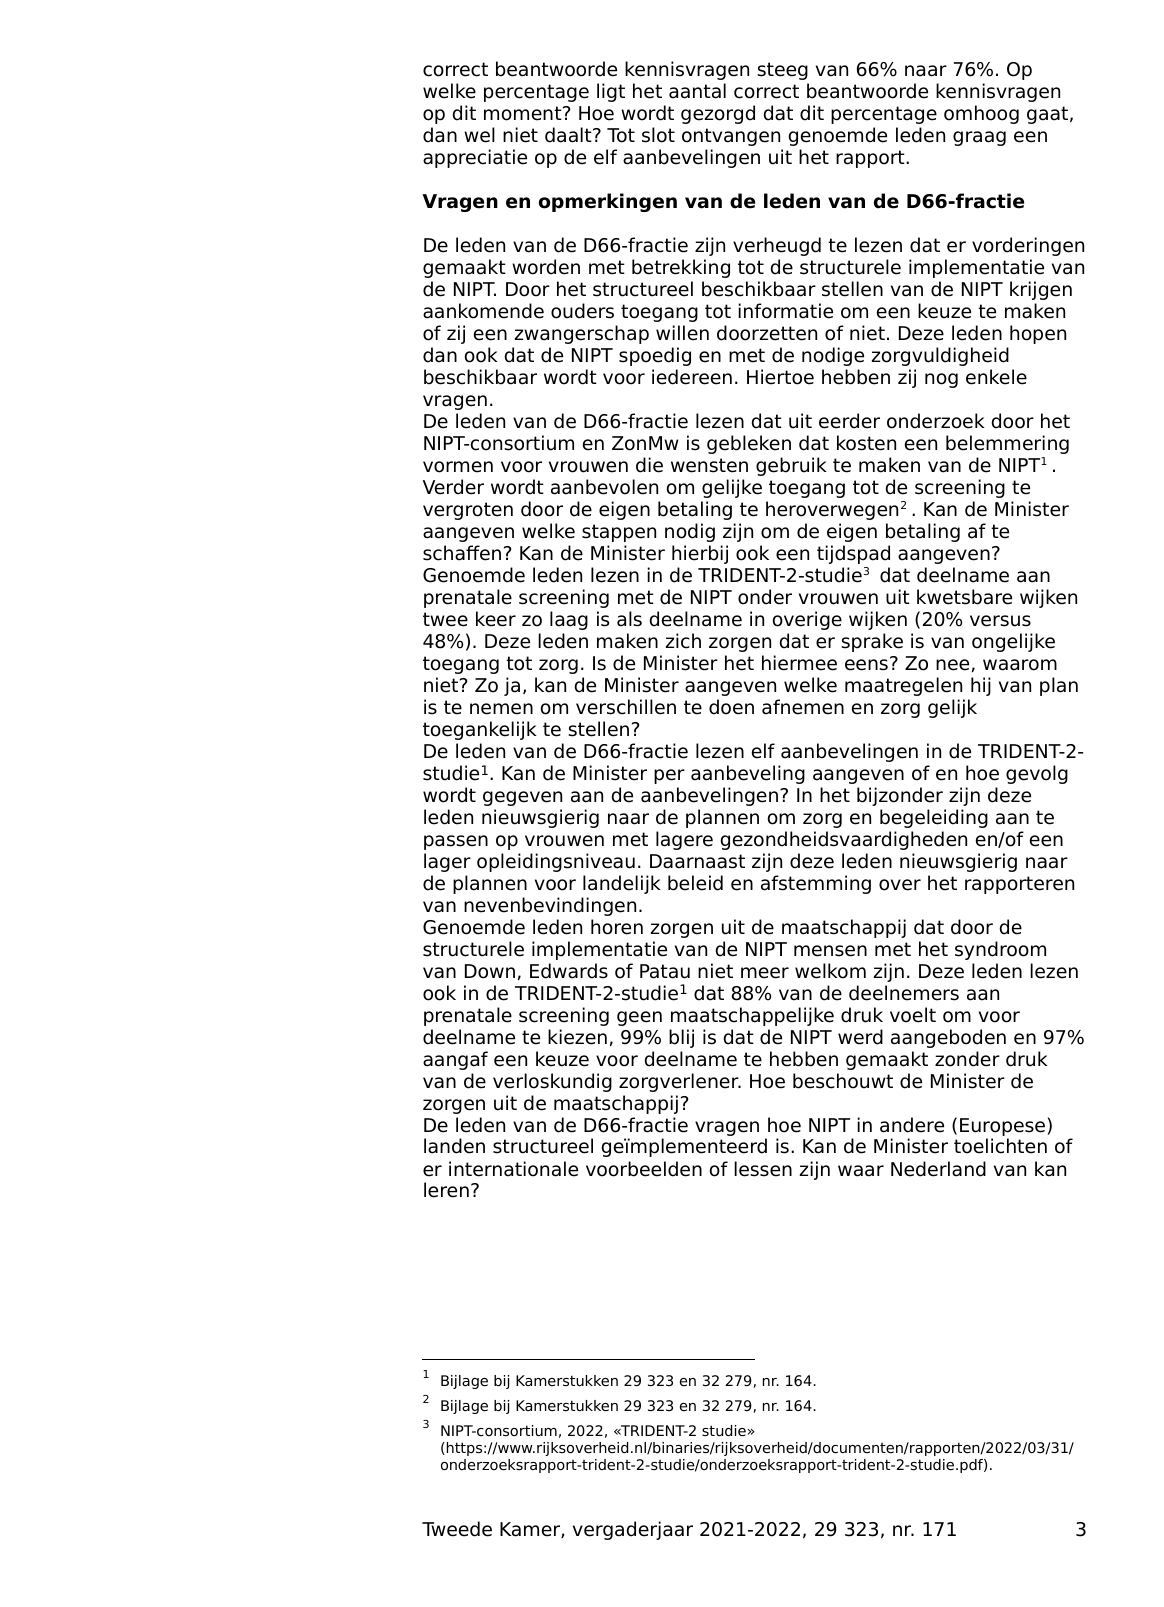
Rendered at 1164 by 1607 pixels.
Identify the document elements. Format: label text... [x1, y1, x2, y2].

text Genoemde leden lezen in de TRIDENT-2-studie dat deelname aan prenatale screening met de NIPT onder vrouwen uit kwetsbare wijken twee keer zo laag is als deelname in overige wijken (20% versus 48%). Deze leden maken zich zorgen dat er sprake is van ongelijke toegang tot zorg. Is de Minister het hiermee eens? Zo nee, waarom niet? Zo ja, kan de Minister aangeven welke maatregelen hij van plan is te nemen om verschillen te doen afnemen en zorg gelijk toegankelijk te stellen? [422, 565, 1087, 741]
text De leden van de D66-fractie zijn verheugd te lezen dat er vorderingen gemaakt worden met betrekking tot de structurele implementatie van de NIPT. Door het structureel beschikbaar stellen van de NIPT krijgen aankomende ouders toegang tot informatie om een keuze te maken of zij een zwangerschap willen doorzetten of niet. Deze leden hopen dan ook dat de NIPT spoedig en met de nodige zorgvuldigheid beschikbaar wordt voor iedereen. Hiertoe hebben zij nog enkele vragen. [422, 235, 1087, 411]
text correct beantwoorde kennisvragen steeg van 66% naar 76%. Op welke percentage ligt het aantal correct beantwoorde kennisvragen op dit moment? Hoe wordt gezorgd dat dit percentage omhoog gaat, dan wel niet daalt? Tot slot ontvangen genoemde leden graag een appreciatie op de elf aanbevelingen uit het rapport. [422, 59, 1087, 169]
subtitle Vragen en opmerkingen van de leden van de D66-fractie [422, 191, 1087, 213]
text Bijlage bij Kamerstukken 29 323 en 32 279, nr. 164. [422, 1393, 1087, 1416]
text Bijlage bij Kamerstukken 29 323 en 32 279, nr. 164. [422, 1368, 1087, 1391]
text De leden van de D66-fractie lezen dat uit eerder onderzoek door het NIPT-consortium en ZonMw is gebleken dat kosten een belemmering vormen voor vrouwen die wensten gebruik te maken van de NIPT. Verder wordt aanbevolen om gelijke toegang tot de screening te vergroten door de eigen betaling te heroverwegen. Kan de Minister aangeven welke stappen nodig zijn om de eigen betaling af te schaffen? Kan de Minister hierbij ook een tijdspad aangeven? [422, 411, 1087, 565]
text De leden van de D66-fractie vragen hoe NIPT in andere (Europese) landen structureel geïmplementeerd is. Kan de Minister toelichten of er internationale voorbeelden of lessen zijn waar Nederland van kan leren? [422, 1114, 1087, 1202]
text NIPT-consortium, 2022, «TRIDENT-2 studie» (https://www.rijksoverheid.nl/binaries/rijksoverheid/documenten/rapporten/2022/03/31/onderzoeksrapport-trident-2-studie/onderzoeksrapport-trident-2-studie.pdf). [422, 1418, 1087, 1474]
text Genoemde leden horen zorgen uit de maatschappij dat door de structurele implementatie van de NIPT mensen met het syndroom van Down, Edwards of Patau niet meer welkom zijn. Deze leden lezen ook in de TRIDENT-2-studie1 dat 88% van de deelnemers aan prenatale screening geen maatschappelijke druk voelt om voor deelname te kiezen, 99% blij is dat de NIPT werd aangeboden en 97% aangaf een keuze voor deelname te hebben gemaakt zonder druk van de verloskundig zorgverlener. Hoe beschouwt de Minister de zorgen uit de maatschappij? [422, 917, 1087, 1114]
text De leden van de D66-fractie lezen elf aanbevelingen in de TRIDENT-2-studie1. Kan de Minister per aanbeveling aangeven of en hoe gevolg wordt gegeven aan de aanbevelingen? In het bijzonder zijn deze leden nieuwsgierig naar de plannen om zorg en begeleiding aan te passen op vrouwen met lagere gezondheidsvaardigheden en/of een lager opleidingsniveau. Daarnaast zijn deze leden nieuwsgierig naar de plannen voor landelijk beleid en afstemming over het rapporteren van nevenbevindingen. [422, 741, 1087, 917]
